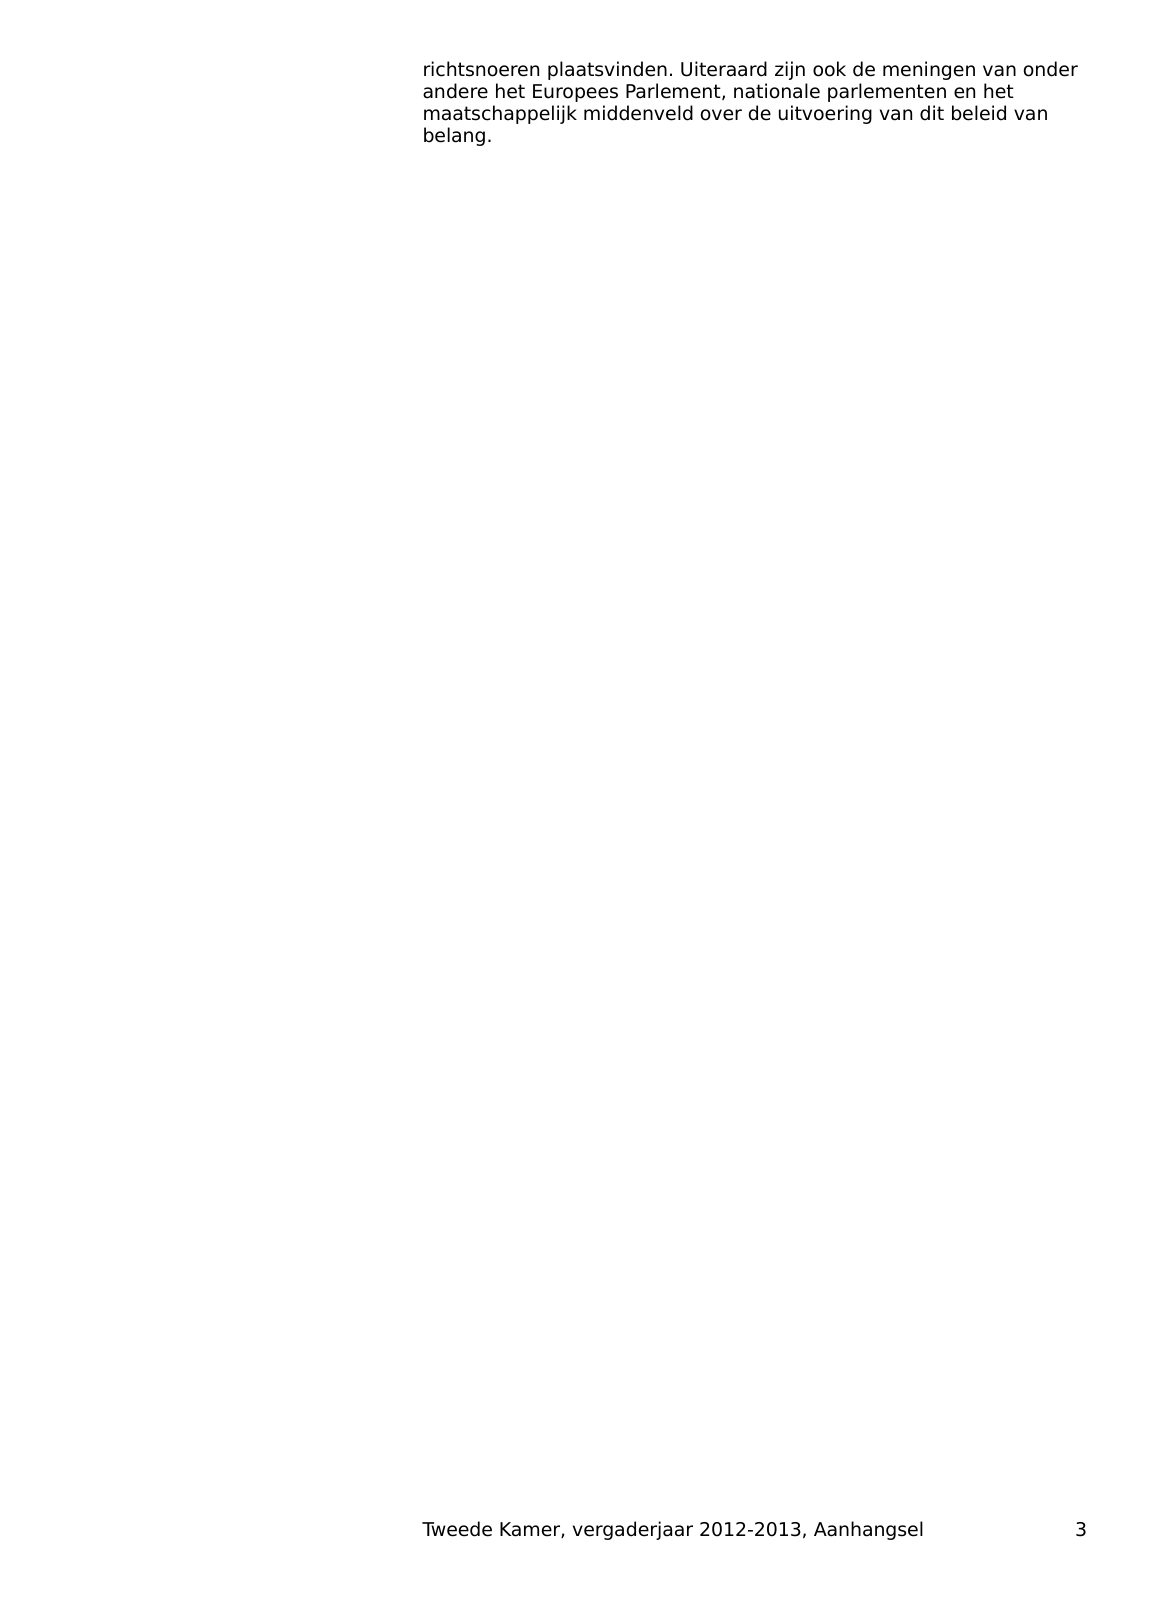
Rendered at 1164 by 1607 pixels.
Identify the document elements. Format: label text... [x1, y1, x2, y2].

text richtsnoeren plaatsvinden. Uiteraard zijn ook de meningen van onder andere het Europees Parlement, nationale parlementen en het maatschappelijk middenveld over de uitvoering van dit beleid van belang. [422, 59, 1087, 147]
